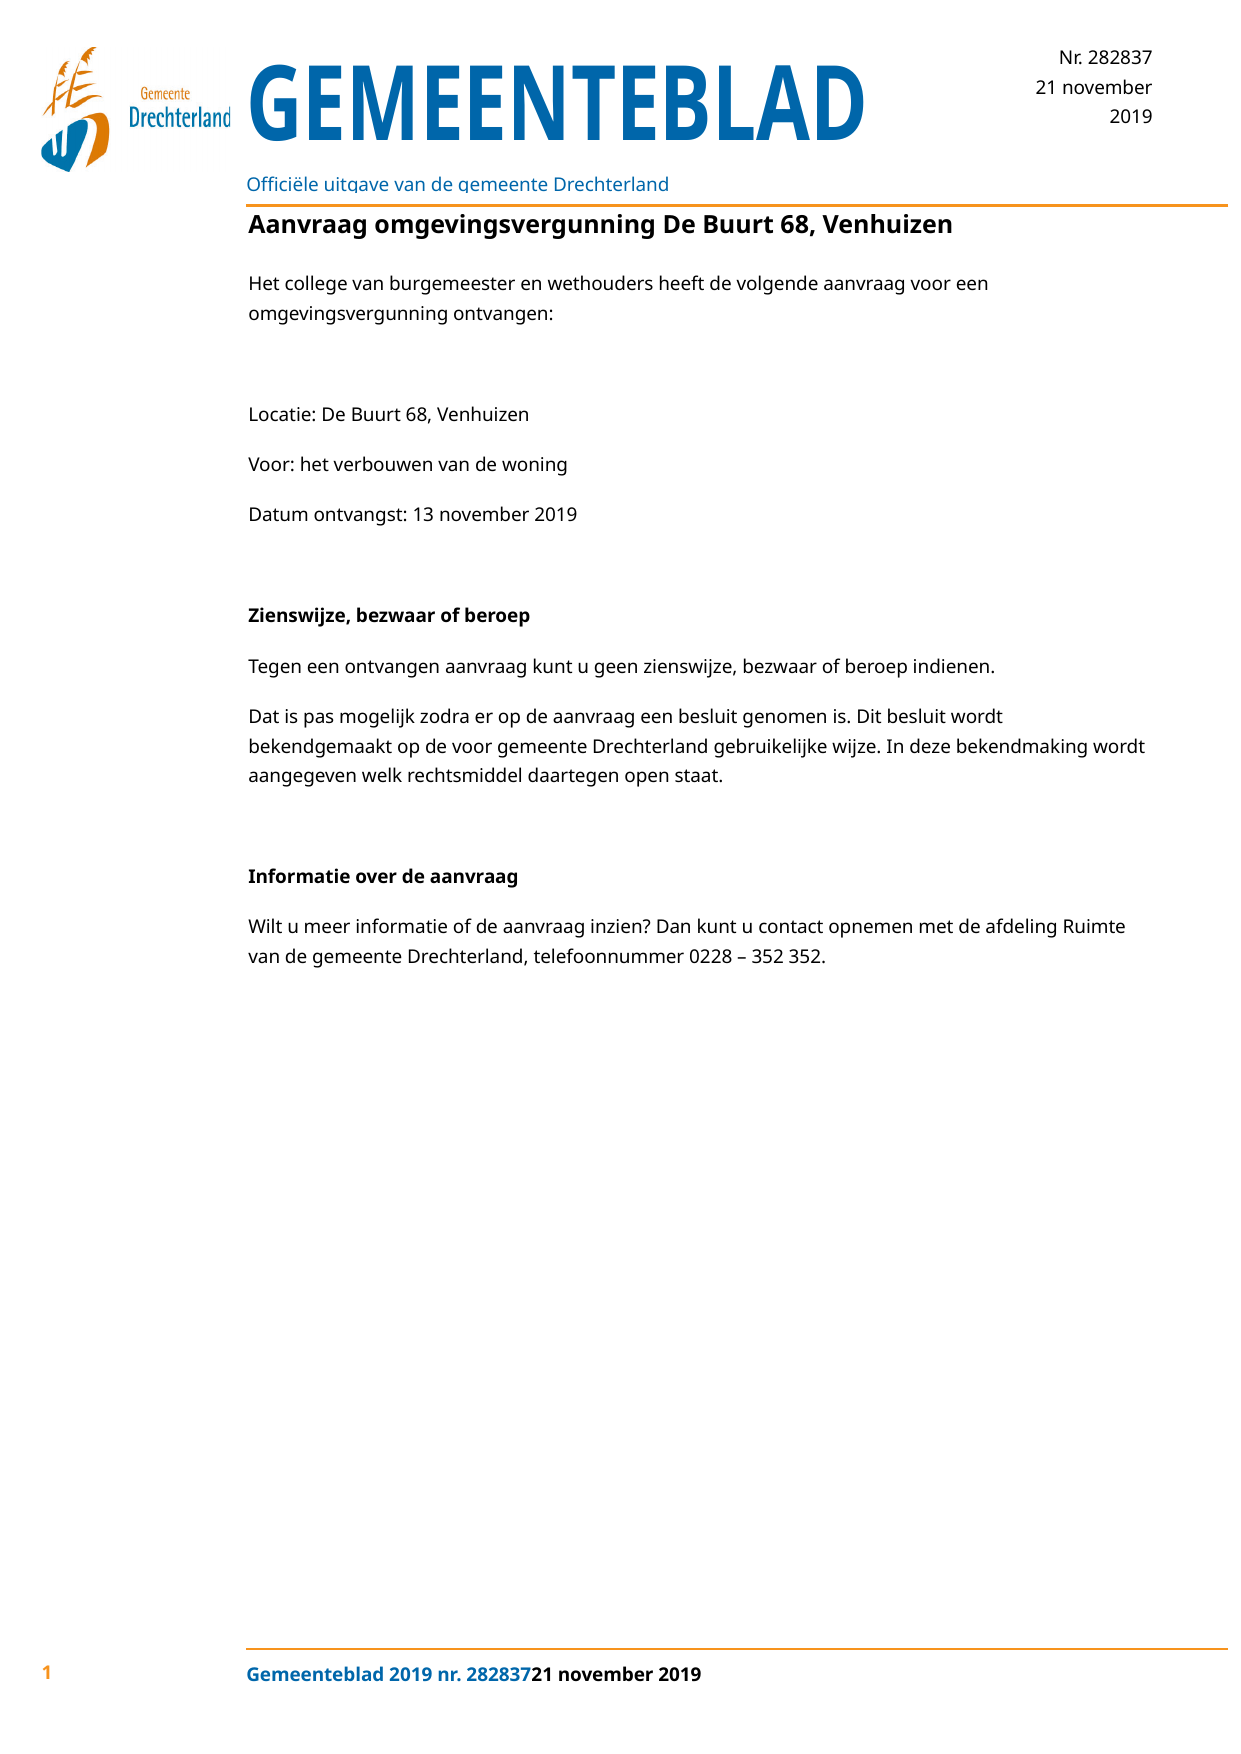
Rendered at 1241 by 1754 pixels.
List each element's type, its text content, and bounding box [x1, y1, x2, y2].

text Datum ontvangst: 13 november 2019 [248, 502, 1152, 527]
text Dat is pas mogelijk zodra er op de aanvraag een besluit genomen is. Dit besluit wordt bekendgemaakt op de voor gemeente Drechterland gebruikelijke wijze. In deze bekendmaking wordt aangegeven welk rechtsmiddel daartegen open staat. [248, 703, 1152, 788]
text Voor: het verbouwen van de woning [248, 451, 1152, 477]
text Het college van burgemeester en wethouders heeft de volgende aanvraag voor een omgevingsvergunning ontvangen: [248, 270, 1152, 326]
text Zienswijze, bezwaar of beroep [248, 602, 1152, 628]
text Aanvraag omgevingsvergunning De Buurt 68, Venhuizen [248, 207, 1152, 241]
picture [41, 158, 64, 172]
text Locatie: De Buurt 68, Venhuizen [248, 401, 1152, 426]
picture [41, 47, 231, 172]
text Informatie over de aanvraag [248, 863, 1152, 889]
picture [226, 115, 231, 124]
text Tegen een ontvangen aanvraag kunt u geen zienswijze, bezwaar of beroep indienen. [248, 653, 1152, 678]
text Wilt u meer informatie of de aanvraag inzien? Dan kunt u contact opnemen met de afdeling Ruimte van de gemeente Drechterland, telefoonnummer 0228 – 352 352. [248, 914, 1152, 969]
